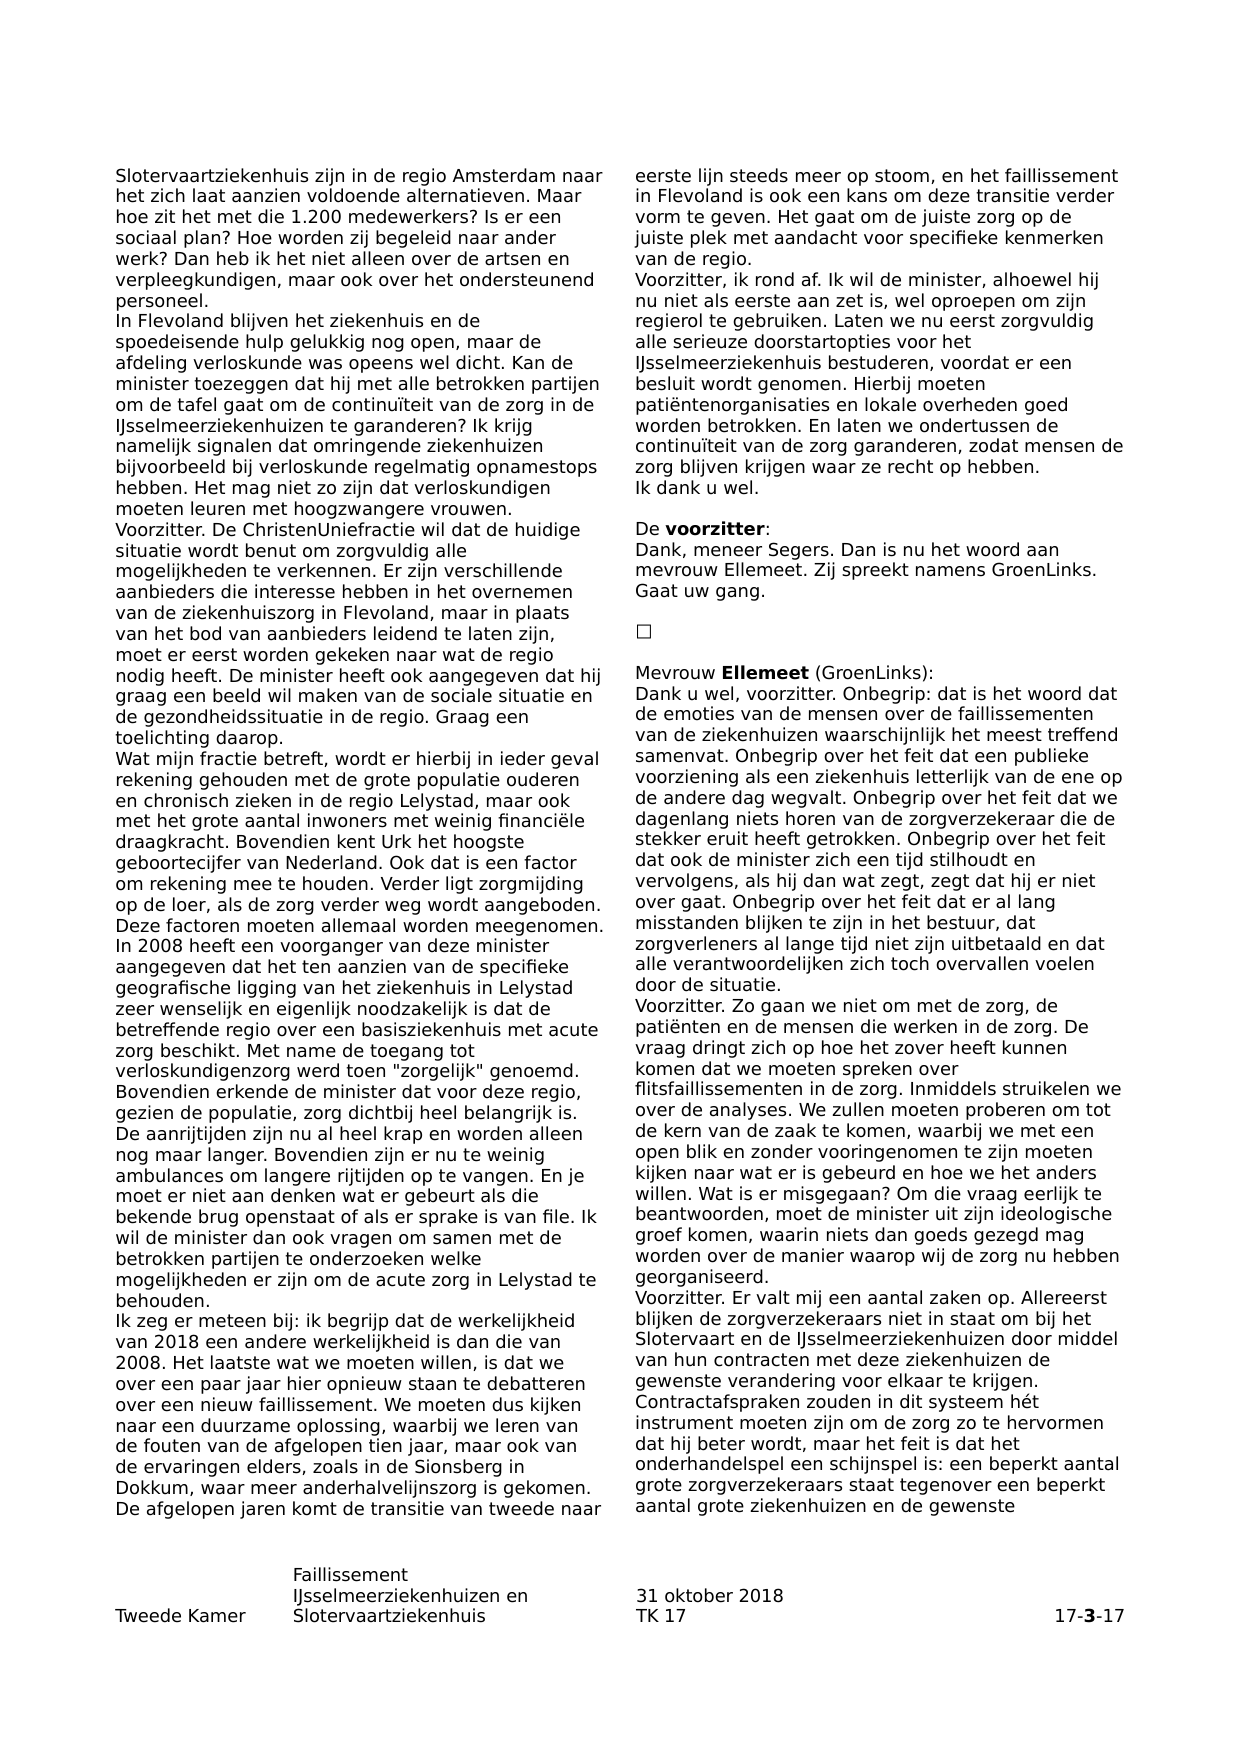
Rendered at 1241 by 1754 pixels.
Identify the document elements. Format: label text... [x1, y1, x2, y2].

text Voorzitter, ik rond af. Ik wil de minister, alhoewel hij nu niet als eerste aan zet is, wel oproepen om zijn regierol te gebruiken. Laten we nu eerst zorgvuldig alle serieuze doorstartopties voor het IJsselmeerziekenhuis bestuderen, voordat er een besluit wordt genomen. Hierbij moeten patiëntenorganisaties en lokale overheden goed worden betrokken. En laten we ondertussen de continuïteit van de zorg garanderen, zodat mensen de zorg blijven krijgen waar ze recht op hebben. [635, 269, 1125, 478]
text Dank, meneer Segers. Dan is nu het woord aan mevrouw Ellemeet. Zij spreekt namens GroenLinks. Gaat uw gang. [635, 539, 1125, 602]
text Dank u wel, voorzitter. Onbegrip: dat is het woord dat de emoties van de mensen over de faillissementen van de ziekenhuizen waarschijnlijk het meest treffend samenvat. Onbegrip over het feit dat een publieke voorziening als een ziekenhuis letterlijk van de ene op de andere dag wegvalt. Onbegrip over het feit dat we dagenlang niets horen van de zorgverzekeraar die de stekker eruit heeft getrokken. Onbegrip over het feit dat ook de minister zich een tijd stilhoudt en vervolgens, als hij dan wat zegt, zegt dat hij er niet over gaat. Onbegrip over het feit dat er al lang misstanden blijken te zijn in het bestuur, dat zorgverleners al lange tijd niet zijn uitbetaald en dat alle verantwoordelijken zich toch overvallen voelen door de situatie. [635, 683, 1125, 996]
text Slotervaartziekenhuis zijn in de regio Amsterdam naar het zich laat aanzien voldoende alternatieven. Maar hoe zit het met die 1.200 medewerkers? Is er een sociaal plan? Hoe worden zij begeleid naar ander werk? Dan heb ik het niet alleen over de artsen en verpleegkundigen, maar ook over het ondersteunend personeel. [115, 165, 605, 311]
text De voorzitter: [635, 519, 1125, 539]
text ⬜ [635, 622, 1125, 643]
text Voorzitter. Er valt mij een aantal zaken op. Allereerst blijken de zorgverzekeraars niet in staat om bij het Slotervaart en de IJsselmeerziekenhuizen door middel van hun contracten met deze ziekenhuizen de gewenste verandering voor elkaar te krijgen. Contractafspraken zouden in dit systeem hét instrument moeten zijn om de zorg zo te hervormen dat hij beter wordt, maar het feit is dat het onderhandelspel een schijnspel is: een beperkt aantal grote zorgverzekeraars staat tegenover een beperkt aantal grote ziekenhuizen en de gewenste [635, 1287, 1125, 1517]
text In 2008 heeft een voorganger van deze minister aangegeven dat het ten aanzien van de specifieke geografische ligging van het ziekenhuis in Lelystad zeer wenselijk en eigenlijk noodzakelijk is dat de betreffende regio over een basisziekenhuis met acute zorg beschikt. Met name de toegang tot verloskundigenzorg werd toen "zorgelijk" genoemd. Bovendien erkende de minister dat voor deze regio, gezien de populatie, zorg dichtbij heel belangrijk is. De aanrijtijden zijn nu al heel krap en worden alleen nog maar langer. Bovendien zijn er nu te weinig ambulances om langere rijtijden op te vangen. En je moet er niet aan denken wat er gebeurt als die bekende brug openstaat of als er sprake is van file. Ik wil de minister dan ook vragen om samen met de betrokken partijen te onderzoeken welke mogelijkheden er zijn om de acute zorg in Lelystad te behouden. [115, 936, 605, 1311]
text Voorzitter. De ChristenUniefractie wil dat de huidige situatie wordt benut om zorgvuldig alle mogelijkheden te verkennen. Er zijn verschillende aanbieders die interesse hebben in het overnemen van de ziekenhuiszorg in Flevoland, maar in plaats van het bod van aanbieders leidend te laten zijn, moet er eerst worden gekeken naar wat de regio nodig heeft. De minister heeft ook aangegeven dat hij graag een beeld wil maken van de sociale situatie en de gezondheidssituatie in de regio. Graag een toelichting daarop. [115, 519, 605, 749]
text In Flevoland blijven het ziekenhuis en de spoedeisende hulp gelukkig nog open, maar de afdeling verloskunde was opeens wel dicht. Kan de minister toezeggen dat hij met alle betrokken partijen om de tafel gaat om de continuïteit van de zorg in de IJsselmeerziekenhuizen te garanderen? Ik krijg namelijk signalen dat omringende ziekenhuizen bijvoorbeeld bij verloskunde regelmatig opnamestops hebben. Het mag niet zo zijn dat verloskundigen moeten leuren met hoogzwangere vrouwen. [115, 311, 605, 519]
text Mevrouw Ellemeet (GroenLinks): [635, 663, 1125, 683]
text Ik zeg er meteen bij: ik begrijp dat de werkelijkheid van 2018 een andere werkelijkheid is dan die van 2008. Het laatste wat we moeten willen, is dat we over een paar jaar hier opnieuw staan te debatteren over een nieuw faillissement. We moeten dus kijken naar een duurzame oplossing, waarbij we leren van de fouten van de afgelopen tien jaar, maar ook van de ervaringen elders, zoals in de Sionsberg in Dokkum, waar meer anderhalvelijnszorg is gekomen. De afgelopen jaren komt de transitie van tweede naar [115, 1311, 605, 1519]
text Voorzitter. Zo gaan we niet om met de zorg, de patiënten en de mensen die werken in de zorg. De vraag dringt zich op hoe het zover heeft kunnen komen dat we moeten spreken over flitsfaillissementen in de zorg. Inmiddels struikelen we over de analyses. We zullen moeten proberen om tot de kern van de zaak te komen, waarbij we met een open blik en zonder vooringenomen te zijn moeten kijken naar wat er is gebeurd en hoe we het anders willen. Wat is er misgegaan? Om die vraag eerlijk te beantwoorden, moet de minister uit zijn ideologische groef komen, waarin niets dan goeds gezegd mag worden over de manier waarop wij de zorg nu hebben georganiseerd. [635, 996, 1125, 1287]
text Wat mijn fractie betreft, wordt er hierbij in ieder geval rekening gehouden met de grote populatie ouderen en chronisch zieken in de regio Lelystad, maar ook met het grote aantal inwoners met weinig financiële draagkracht. Bovendien kent Urk het hoogste geboortecijfer van Nederland. Ook dat is een factor om rekening mee te houden. Verder ligt zorgmijding op de loer, als de zorg verder weg wordt aangeboden. Deze factoren moeten allemaal worden meegenomen. [115, 749, 605, 936]
text eerste lijn steeds meer op stoom, en het faillissement in Flevoland is ook een kans om deze transitie verder vorm te geven. Het gaat om de juiste zorg op de juiste plek met aandacht voor specifieke kenmerken van de regio. [635, 165, 1125, 269]
text Ik dank u wel. [635, 478, 1125, 499]
